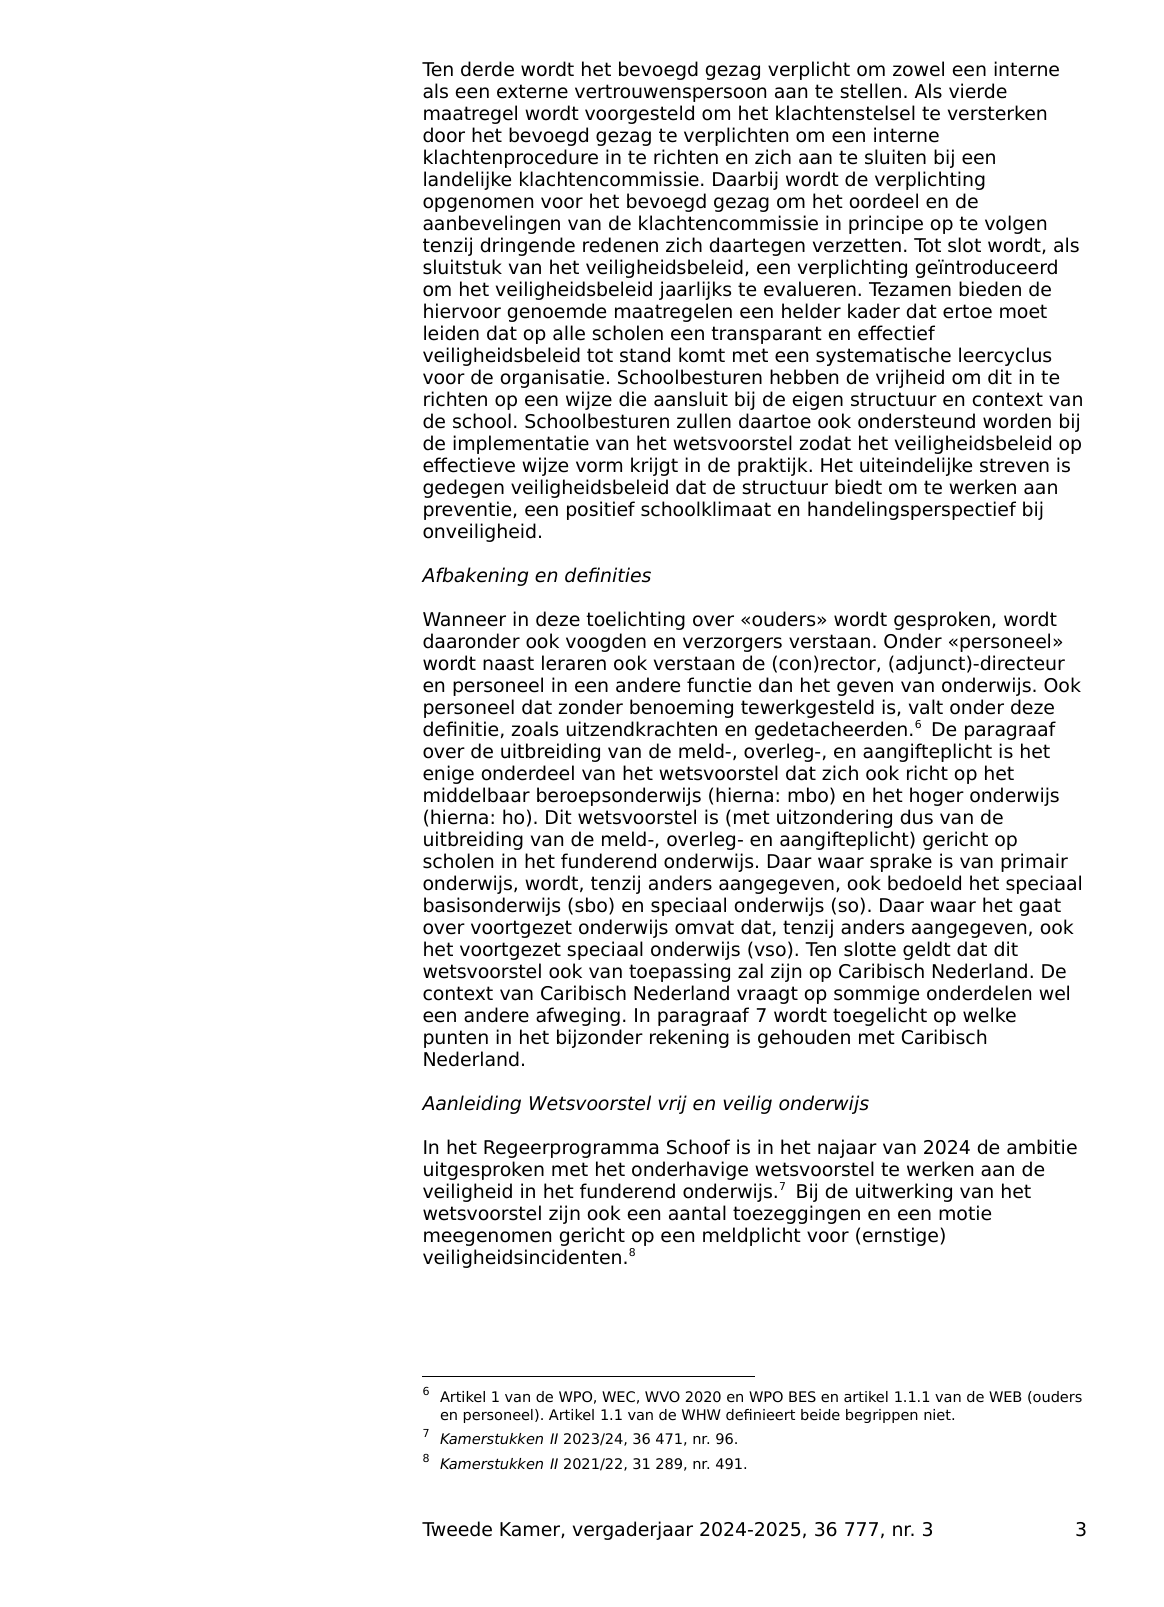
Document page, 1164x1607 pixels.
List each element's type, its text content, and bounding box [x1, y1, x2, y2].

subtitle Afbakening en definities [422, 565, 1087, 587]
text Ten derde wordt het bevoegd gezag verplicht om zowel een interne als een externe vertrouwenspersoon aan te stellen. Als vierde maatregel wordt voorgesteld om het klachtenstelsel te versterken door het bevoegd gezag te verplichten om een interne klachtenprocedure in te richten en zich aan te sluiten bij een landelijke klachtencommissie. Daarbij wordt de verplichting opgenomen voor het bevoegd gezag om het oordeel en de aanbevelingen van de klachtencommissie in principe op te volgen tenzij dringende redenen zich daartegen verzetten. Tot slot wordt, als sluitstuk van het veiligheidsbeleid, een verplichting geïntroduceerd om het veiligheidsbeleid jaarlijks te evalueren. Tezamen bieden de hiervoor genoemde maatregelen een helder kader dat ertoe moet leiden dat op alle scholen een transparant en effectief veiligheidsbeleid tot stand komt met een systematische leercyclus voor de organisatie. Schoolbesturen hebben de vrijheid om dit in te richten op een wijze die aansluit bij de eigen structuur en context van de school. Schoolbesturen zullen daartoe ook ondersteund worden bij de implementatie van het wetsvoorstel zodat het veiligheidsbeleid op effectieve wijze vorm krijgt in de praktijk. Het uiteindelijke streven is gedegen veiligheidsbeleid dat de structuur biedt om te werken aan preventie, een positief schoolklimaat en handelingsperspectief bij onveiligheid. [422, 59, 1087, 543]
text Kamerstukken II 2023/24, 36 471, nr. 96. [422, 1427, 1087, 1449]
text Kamerstukken II 2021/22, 31 289, nr. 491. [422, 1452, 1087, 1474]
text In het Regeerprogramma Schoof is in het najaar van 2024 de ambitie uitgesproken met het onderhavige wetsvoorstel te werken aan de veiligheid in het funderend onderwijs. Bij de uitwerking van het wetsvoorstel zijn ook een aantal toezeggingen en een motie meegenomen gericht op een meldplicht voor (ernstige) veiligheidsincidenten. [422, 1137, 1087, 1269]
text Wanneer in deze toelichting over «ouders» wordt gesproken, wordt daaronder ook voogden en verzorgers verstaan. Onder «personeel» wordt naast leraren ook verstaan de (con)rector, (adjunct)-directeur en personeel in een andere functie dan het geven van onderwijs. Ook personeel dat zonder benoeming tewerkgesteld is, valt onder deze definitie, zoals uitzendkrachten en gedetacheerden. De paragraaf over de uitbreiding van de meld-, overleg-, en aangifteplicht is het enige onderdeel van het wetsvoorstel dat zich ook richt op het middelbaar beroepsonderwijs (hierna: mbo) en het hoger onderwijs (hierna: ho). Dit wetsvoorstel is (met uitzondering dus van de uitbreiding van de meld-, overleg- en aangifteplicht) gericht op scholen in het funderend onderwijs. Daar waar sprake is van primair onderwijs, wordt, tenzij anders aangegeven, ook bedoeld het speciaal basisonderwijs (sbo) en speciaal onderwijs (so). Daar waar het gaat over voortgezet onderwijs omvat dat, tenzij anders aangegeven, ook het voortgezet speciaal onderwijs (vso). Ten slotte geldt dat dit wetsvoorstel ook van toepassing zal zijn op Caribisch Nederland. De context van Caribisch Nederland vraagt op sommige onderdelen wel een andere afweging. In paragraaf 7 wordt toegelicht op welke punten in het bijzonder rekening is gehouden met Caribisch Nederland. [422, 609, 1087, 1071]
text Artikel 1 van de WPO, WEC, WVO 2020 en WPO BES en artikel 1.1.1 van de WEB (ouders en personeel). Artikel 1.1 van de WHW definieert beide begrippen niet. [422, 1385, 1087, 1424]
subtitle Aanleiding Wetsvoorstel vrij en veilig onderwijs [422, 1093, 1087, 1115]
